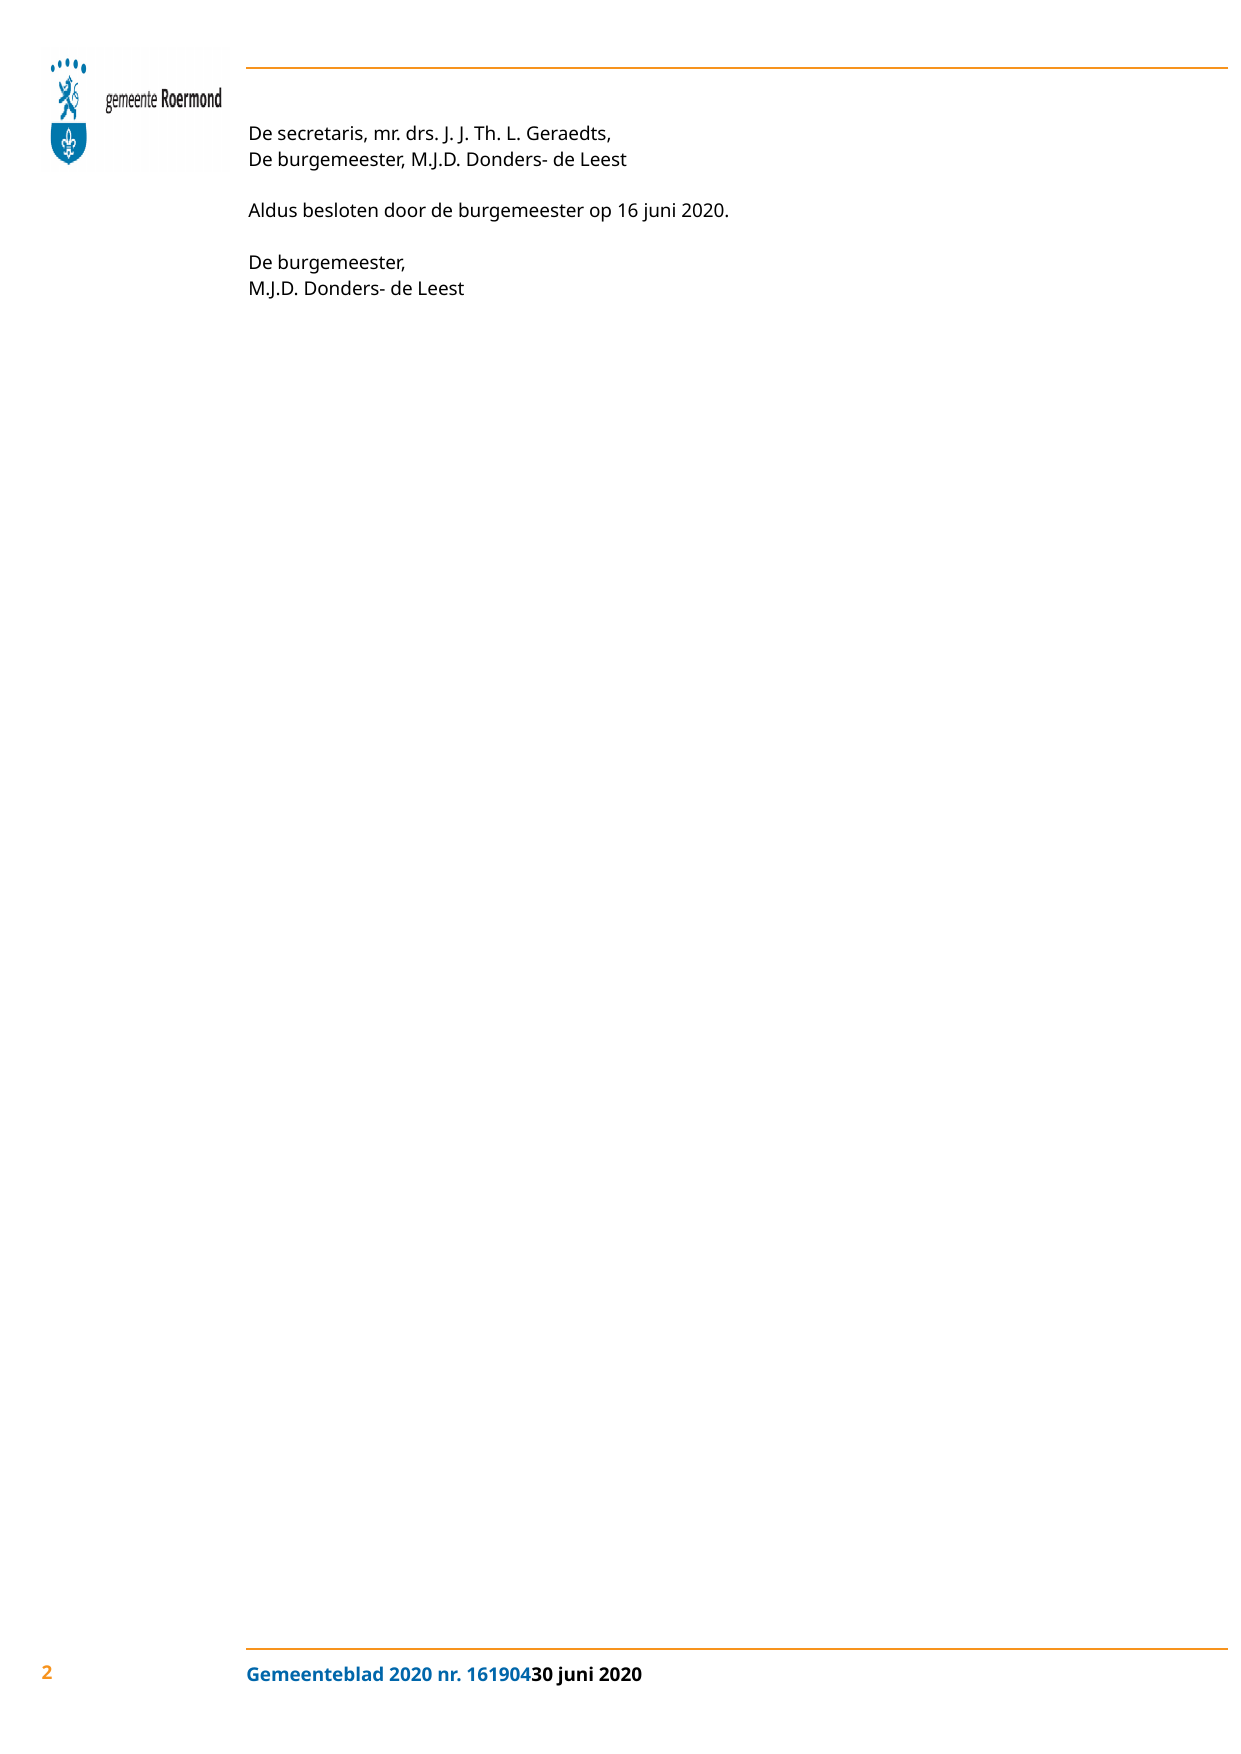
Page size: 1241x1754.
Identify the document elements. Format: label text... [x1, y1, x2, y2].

text Aldus besloten door de burgemeester op 16 juni 2020. [248, 198, 1152, 223]
picture [41, 47, 231, 172]
text De secretaris, mr. drs. J. J. Th. L. Geraedts, [248, 121, 1152, 146]
text De burgemeester, [248, 249, 1152, 275]
text De burgemeester, M.J.D. Donders- de Leest [248, 146, 1152, 172]
text M.J.D. Donders- de Leest [248, 275, 1152, 301]
